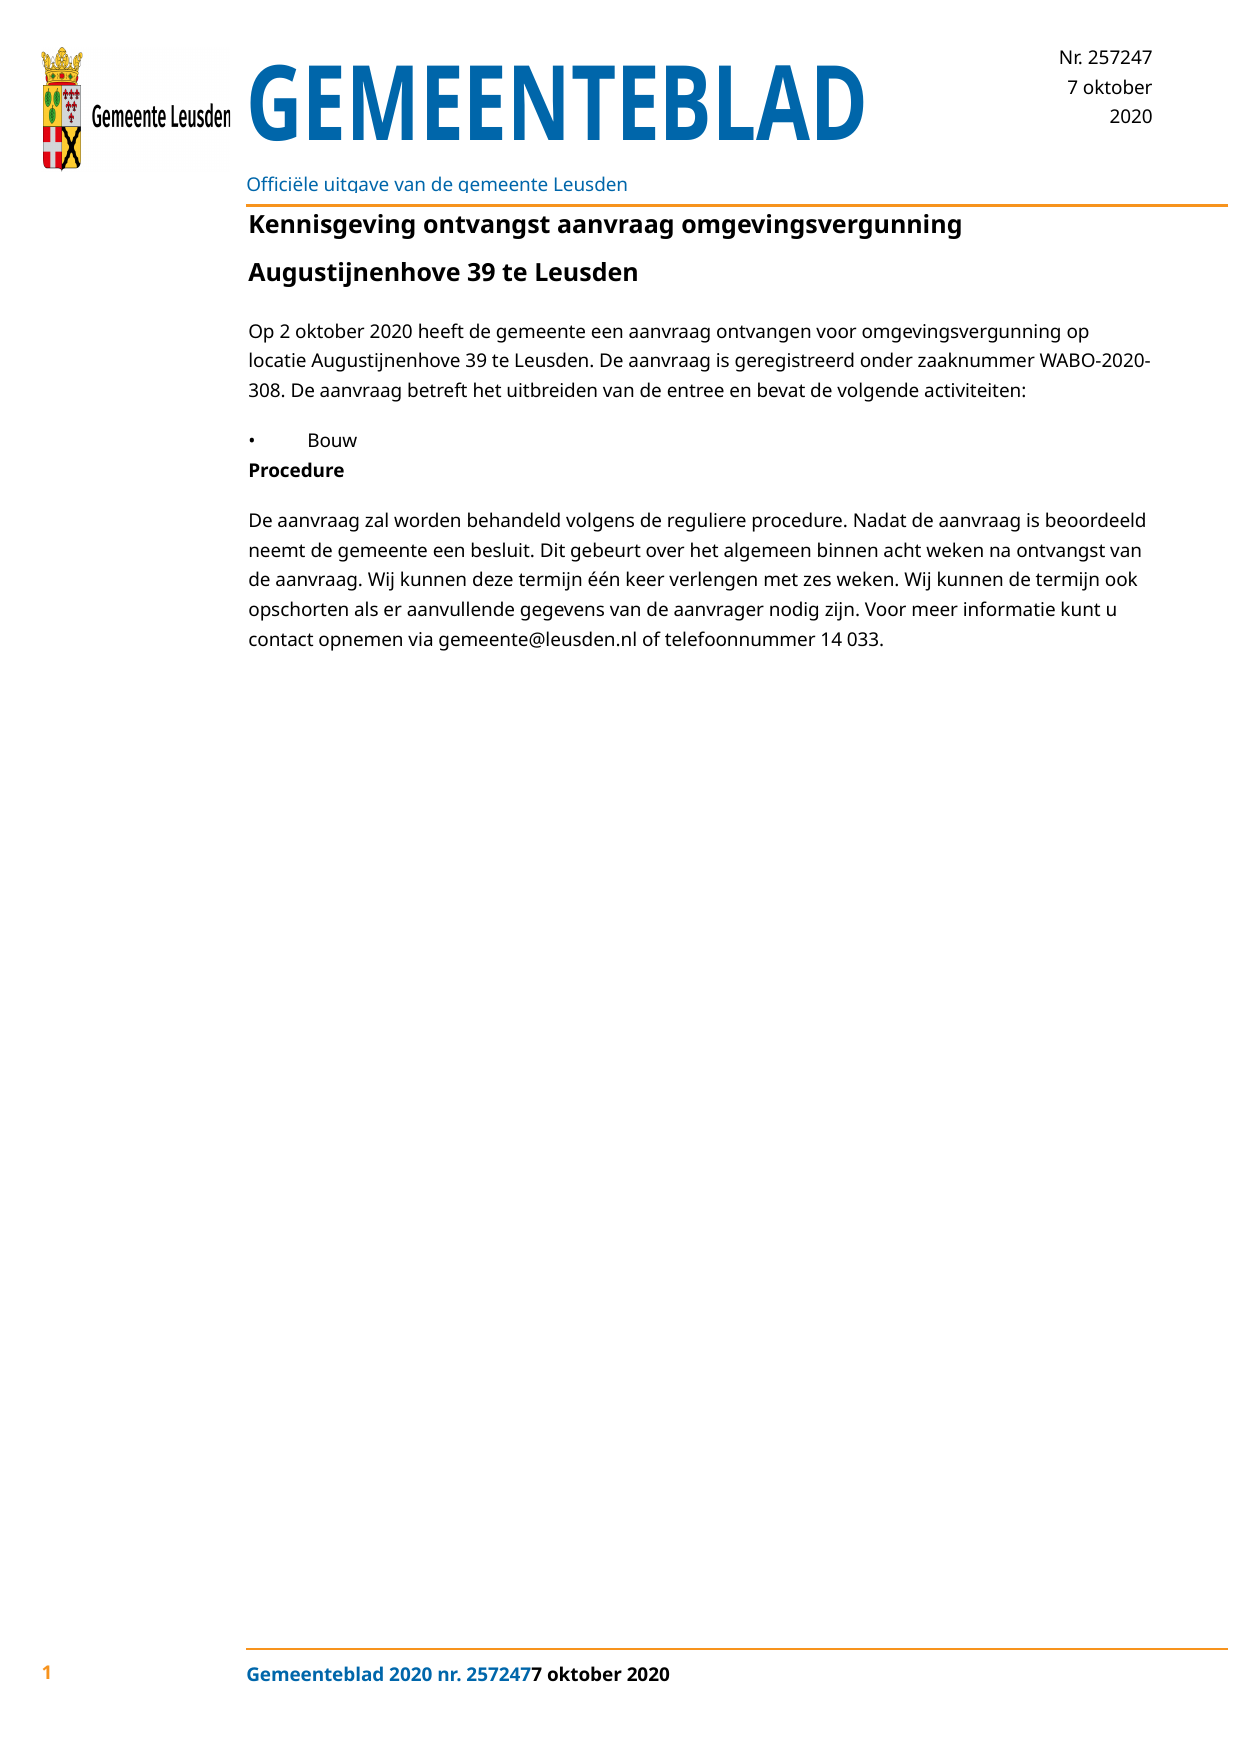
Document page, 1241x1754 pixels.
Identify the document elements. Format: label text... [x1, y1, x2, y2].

text Kennisgeving ontvangst aanvraag omgevingsvergunning Augustijnenhove 39 te Leusden [248, 207, 1152, 288]
text De aanvraag zal worden behandeld volgens de reguliere procedure. Nadat de aanvraag is beoordeeld neemt de gemeente een besluit. Dit gebeurt over het algemeen binnen acht weken na ontvangst van de aanvraag. Wij kunnen deze termijn één keer verlengen met zes weken. Wij kunnen de termijn ook opschorten als er aanvullende gegevens van de aanvrager nodig zijn. Voor meer informatie kunt u contact opnemen via gemeente@leusden.nl of telefoonnummer 14 033. [248, 507, 1152, 652]
picture [41, 47, 231, 172]
text Op 2 oktober 2020 heeft de gemeente een aanvraag ontvangen voor omgevingsvergunning op locatie Augustijnenhove 39 te Leusden. De aanvraag is geregistreerd onder zaaknummer WABO-2020-308. De aanvraag betreft het uitbreiden van de entree en bevat de volgende activiteiten: [248, 318, 1152, 403]
text Procedure [248, 457, 1152, 483]
list Bouw [248, 427, 1152, 453]
